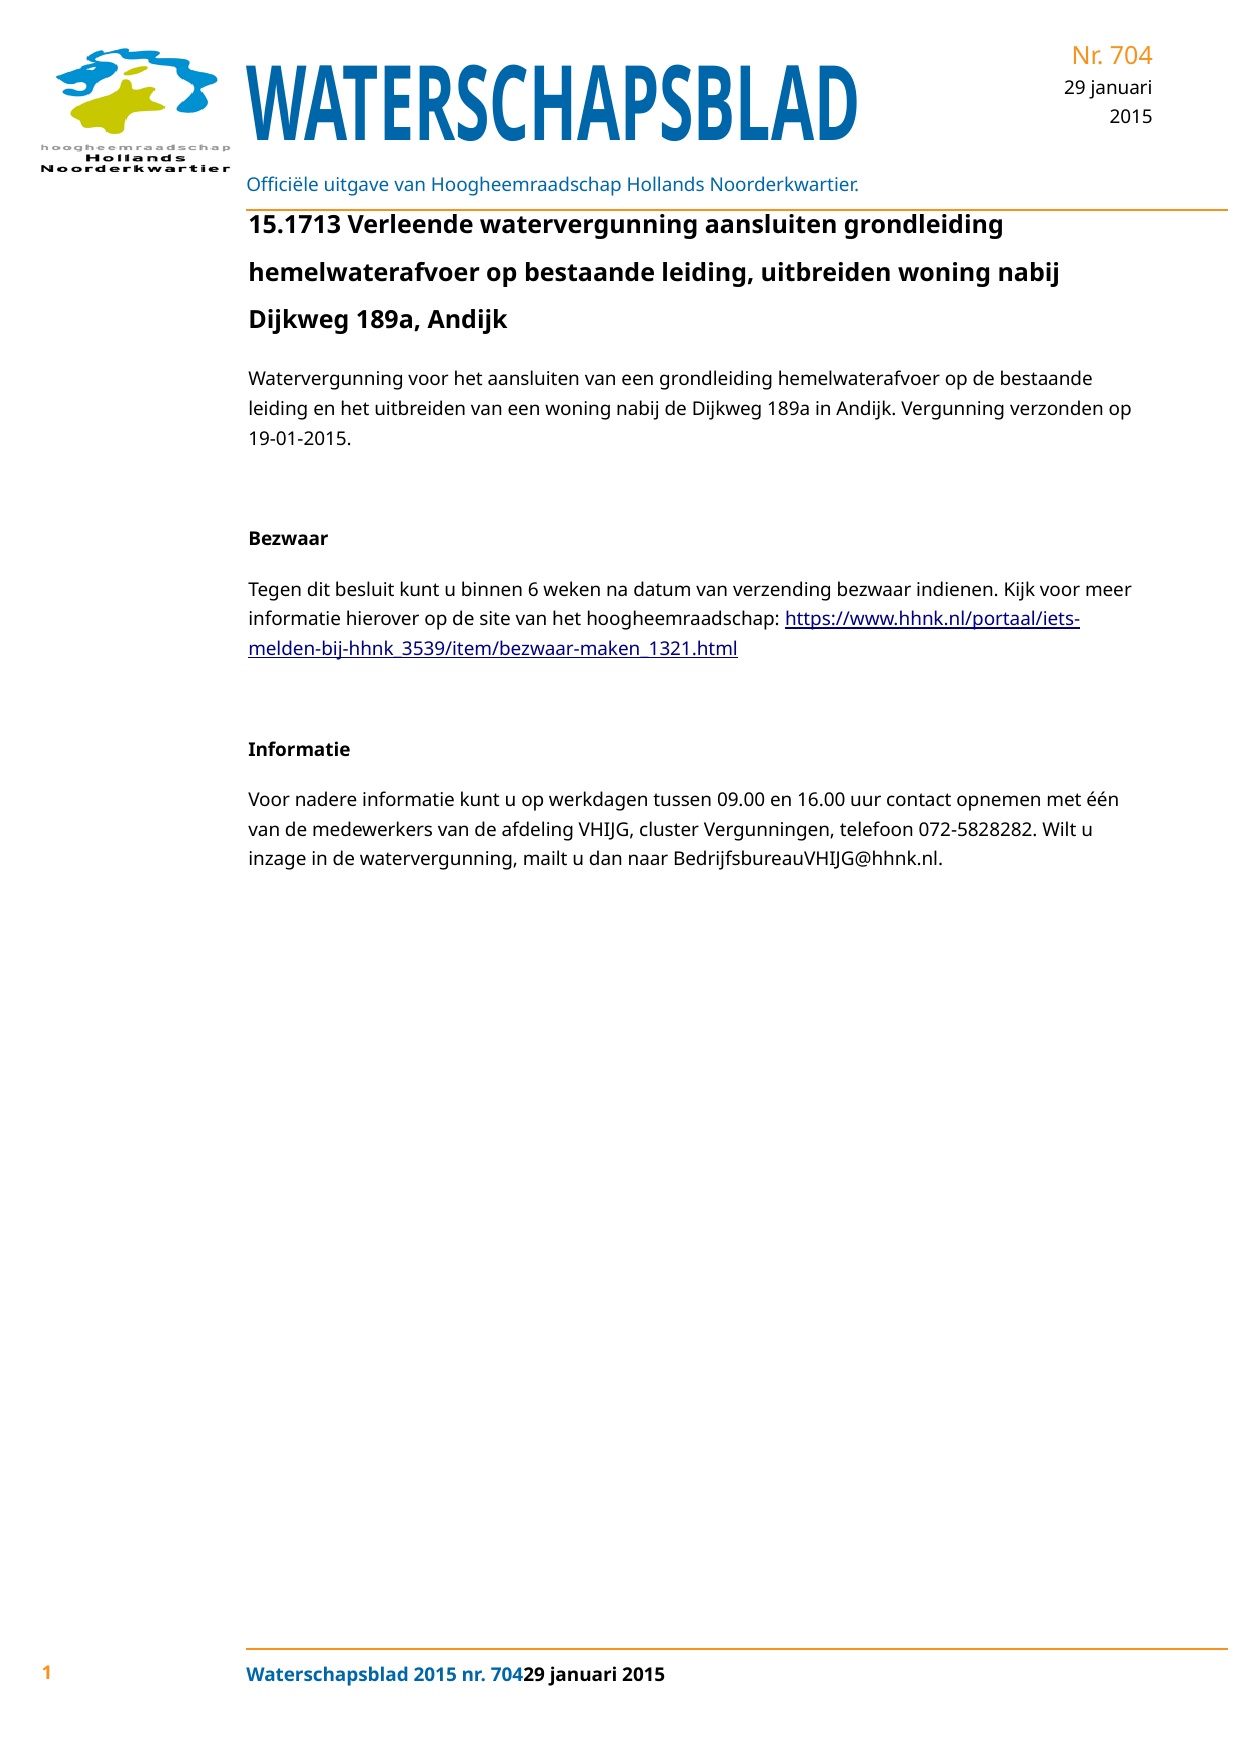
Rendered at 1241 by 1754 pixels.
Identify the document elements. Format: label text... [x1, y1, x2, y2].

text Voor nadere informatie kunt u op werkdagen tussen 09.00 en 16.00 uur contact opnemen met één van de medewerkers van de afdeling VHIJG, cluster Vergunningen, telefoon 072-5828282. Wilt u inzage in de watervergunning, mailt u dan naar BedrijfsbureauVHIJG@hhnk.nl. [248, 786, 1152, 871]
text Bezwaar [248, 526, 1152, 551]
text Watervergunning voor het aansluiten van een grondleiding hemelwaterafvoer op de bestaande leiding en het uitbreiden van een woning nabij de Dijkweg 189a in Andijk. Vergunning verzonden op 19-01-2015. [248, 366, 1152, 450]
picture [41, 47, 231, 172]
text Tegen dit besluit kunt u binnen 6 weken na datum van verzending bezwaar indienen. Kijk voor meer informatie hierover op de site van het hoogheemraadschap: https://www.hhnk.nl/portaal/iets-melden-bij-hhnk_3539/item/bezwaar-maken_1321.html [248, 576, 1152, 661]
text 15.1713 Verleende watervergunning aansluiten grondleiding hemelwaterafvoer op bestaande leiding, uitbreiden woning nabij Dijkweg 189a, Andijk [248, 211, 1152, 336]
text Informatie [248, 736, 1152, 762]
